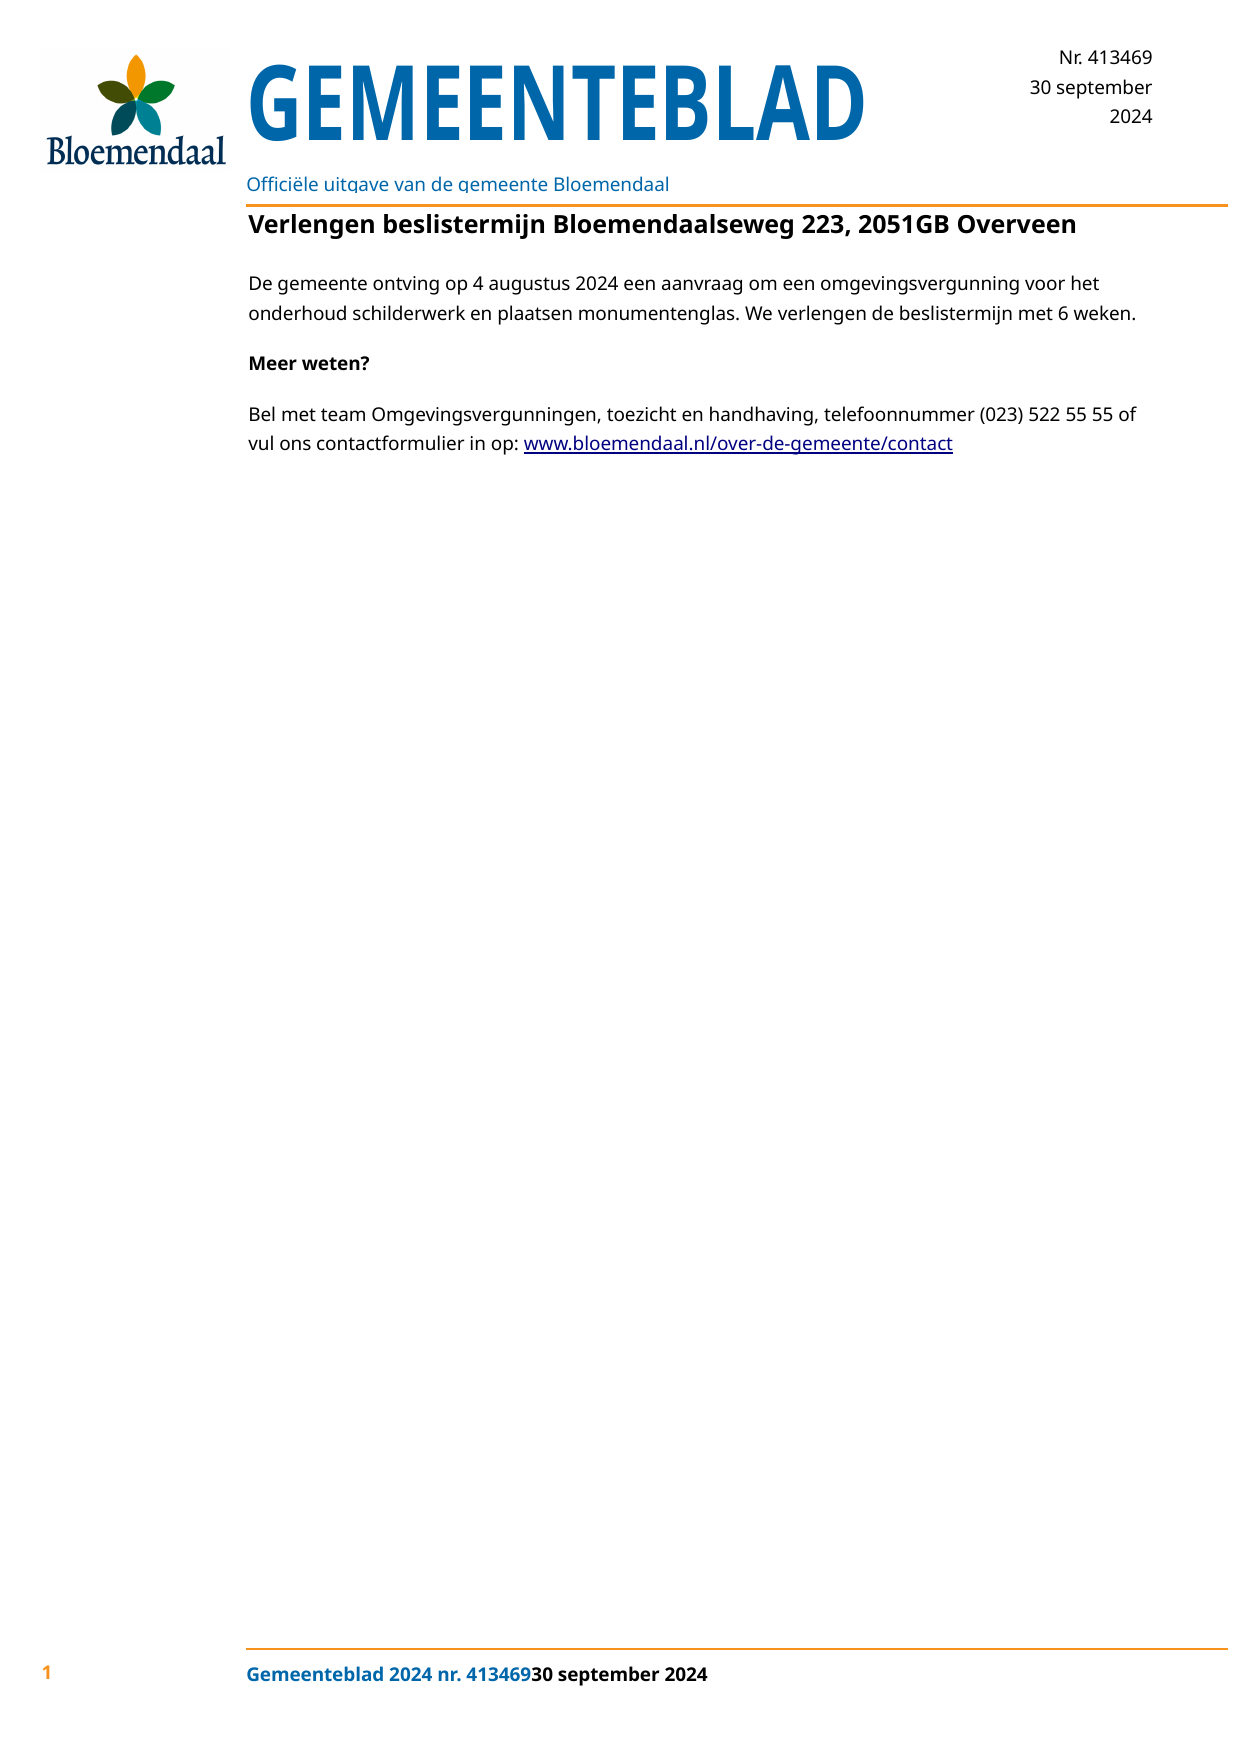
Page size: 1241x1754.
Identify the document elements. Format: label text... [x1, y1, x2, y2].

text Meer weten? [248, 350, 1152, 376]
text De gemeente ontving op 4 augustus 2024 een aanvraag om een omgevingsvergunning voor het onderhoud schilderwerk en plaatsen monumentenglas. We verlengen de beslistermijn met 6 weken. [248, 270, 1152, 326]
text Bel met team Omgevingsvergunningen, toezicht en handhaving, telefoonnummer (023) 522 55 55 of vul ons contactformulier in op: www.bloemendaal.nl/over-de-gemeente/contact [248, 401, 1152, 456]
picture [41, 47, 231, 172]
text Verlengen beslistermijn Bloemendaalseweg 223, 2051GB Overveen [248, 207, 1152, 241]
